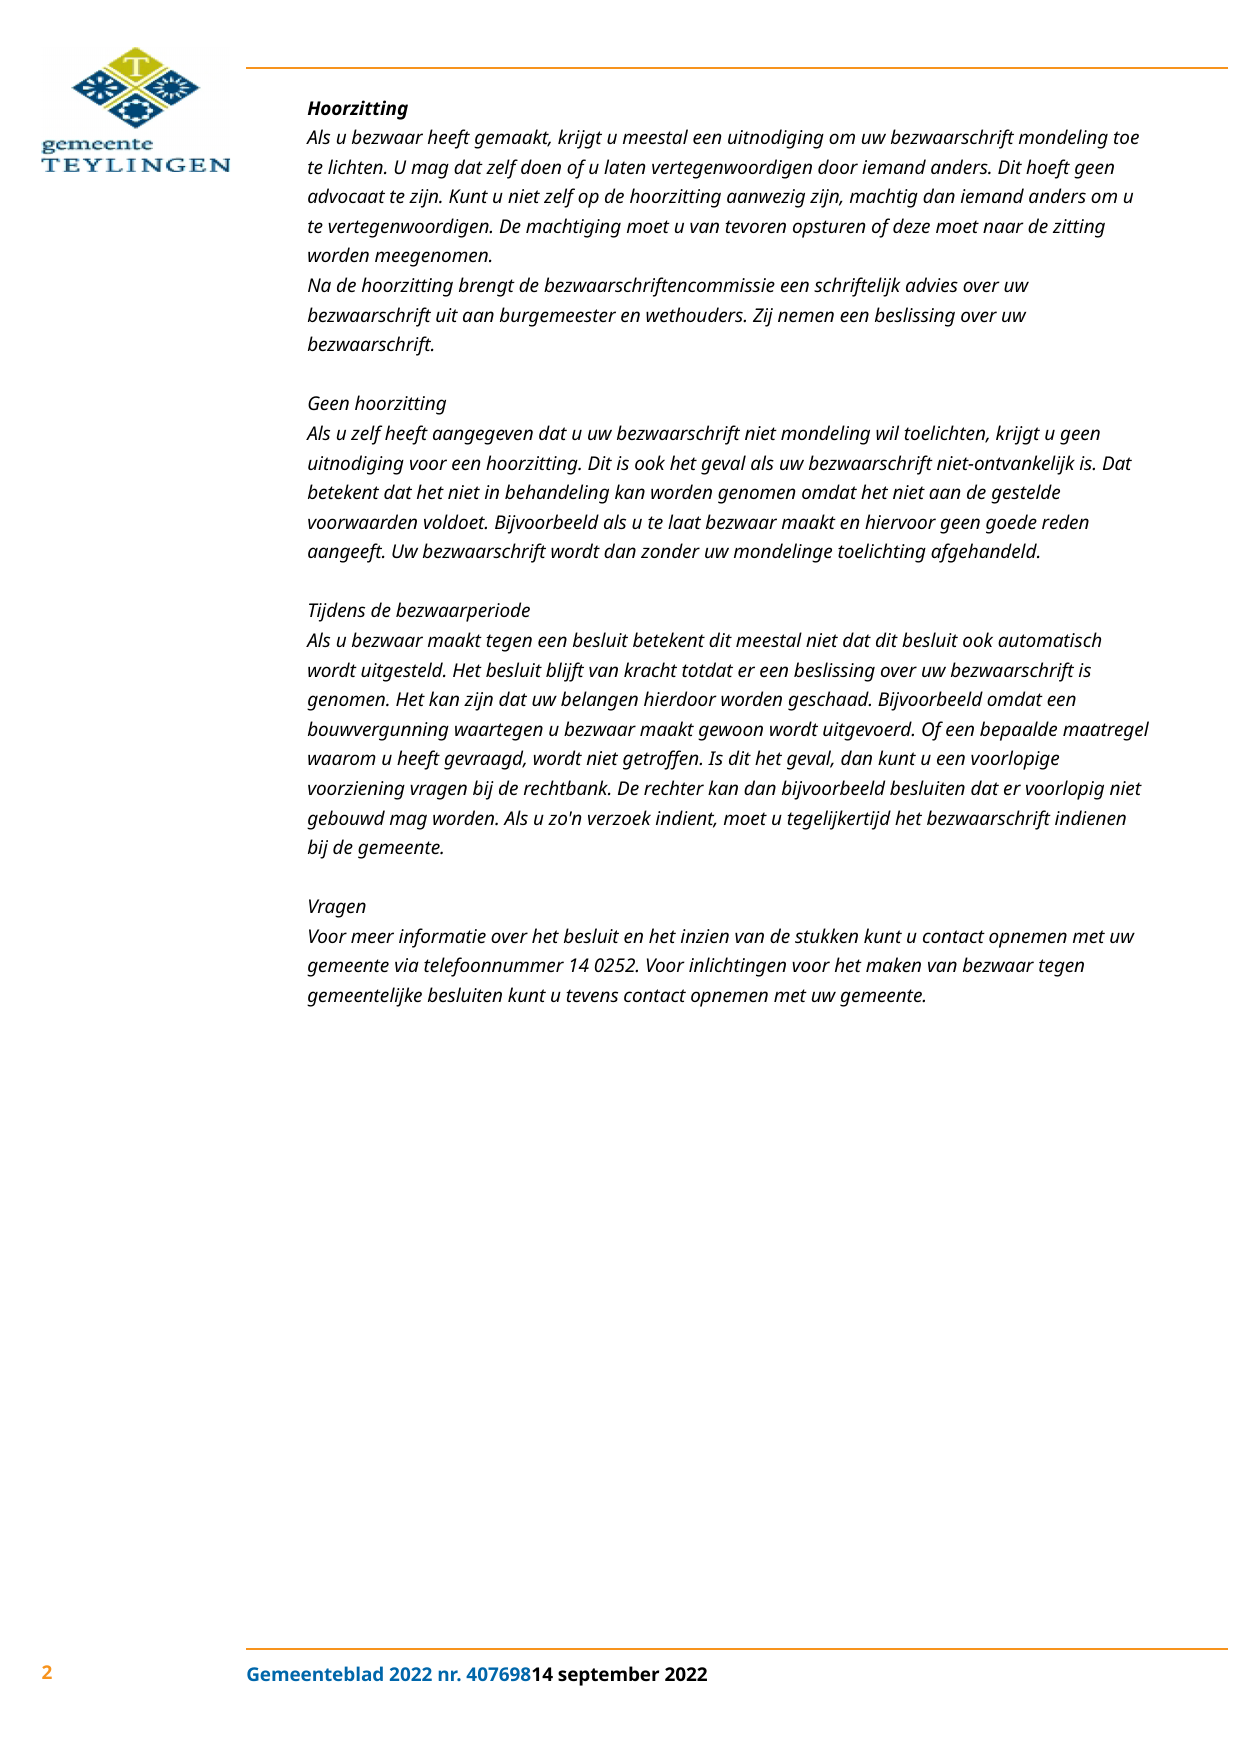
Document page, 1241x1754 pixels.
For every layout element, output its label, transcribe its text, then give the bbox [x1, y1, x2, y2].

list Hoorzitting [248, 95, 1152, 121]
list Tijdens de bezwaarperiode [248, 598, 1152, 623]
list Na de hoorzitting brengt de bezwaarschriftencommissie een schriftelijk advies over uw bezwaarschrift uit aan burgemeester en wethouders. Zij nemen een beslissing over uw bezwaarschrift. [248, 272, 1152, 357]
list Als u bezwaar maakt tegen een besluit betekent dit meestal niet dat dit besluit ook automatisch wordt uitgesteld. Het besluit blijft van kracht totdat er een beslissing over uw bezwaarschrift is genomen. Het kan zijn dat uw belangen hierdoor worden geschaad. Bijvoorbeeld omdat een bouwvergunning waartegen u bezwaar maakt gewoon wordt uitgevoerd. Of een bepaalde maatregel waarom u heeft gevraagd, wordt niet getroffen. Is dit het geval, dan kunt u een voorlopige voorziening vragen bij de rechtbank. De rechter kan dan bijvoorbeeld besluiten dat er voorlopig niet gebouwd mag worden. Als u zo'n verzoek indient, moet u tegelijkertijd het bezwaarschrift indienen bij de gemeente. [248, 627, 1152, 860]
list Geen hoorzitting [248, 391, 1152, 416]
list Voor meer informatie over het besluit en het inzien van de stukken kunt u contact opnemen met uw gemeente via telefoonnummer 14 0252. Voor inlichtingen voor het maken van bezwaar tegen gemeentelijke besluiten kunt u tevens contact opnemen met uw gemeente. [248, 923, 1152, 1008]
list Als u bezwaar heeft gemaakt, krijgt u meestal een uitnodiging om uw bezwaarschrift mondeling toe te lichten. U mag dat zelf doen of u laten vertegenwoordigen door iemand anders. Dit hoeft geen advocaat te zijn. Kunt u niet zelf op de hoorzitting aanwezig zijn, machtig dan iemand anders om u te vertegenwoordigen. De machtiging moet u van tevoren opsturen of deze moet naar de zitting worden meegenomen. [248, 124, 1152, 268]
picture [41, 47, 231, 172]
list Vragen [248, 893, 1152, 919]
list Als u zelf heeft aangegeven dat u uw bezwaarschrift niet mondeling wil toelichten, krijgt u geen uitnodiging voor een hoorzitting. Dit is ook het geval als uw bezwaarschrift niet-ontvankelijk is. Dat betekent dat het niet in behandeling kan worden genomen omdat het niet aan de gestelde voorwaarden voldoet. Bijvoorbeeld als u te laat bezwaar maakt en hiervoor geen goede reden aangeeft. Uw bezwaarschrift wordt dan zonder uw mondelinge toelichting afgehandeld. [248, 420, 1152, 564]
